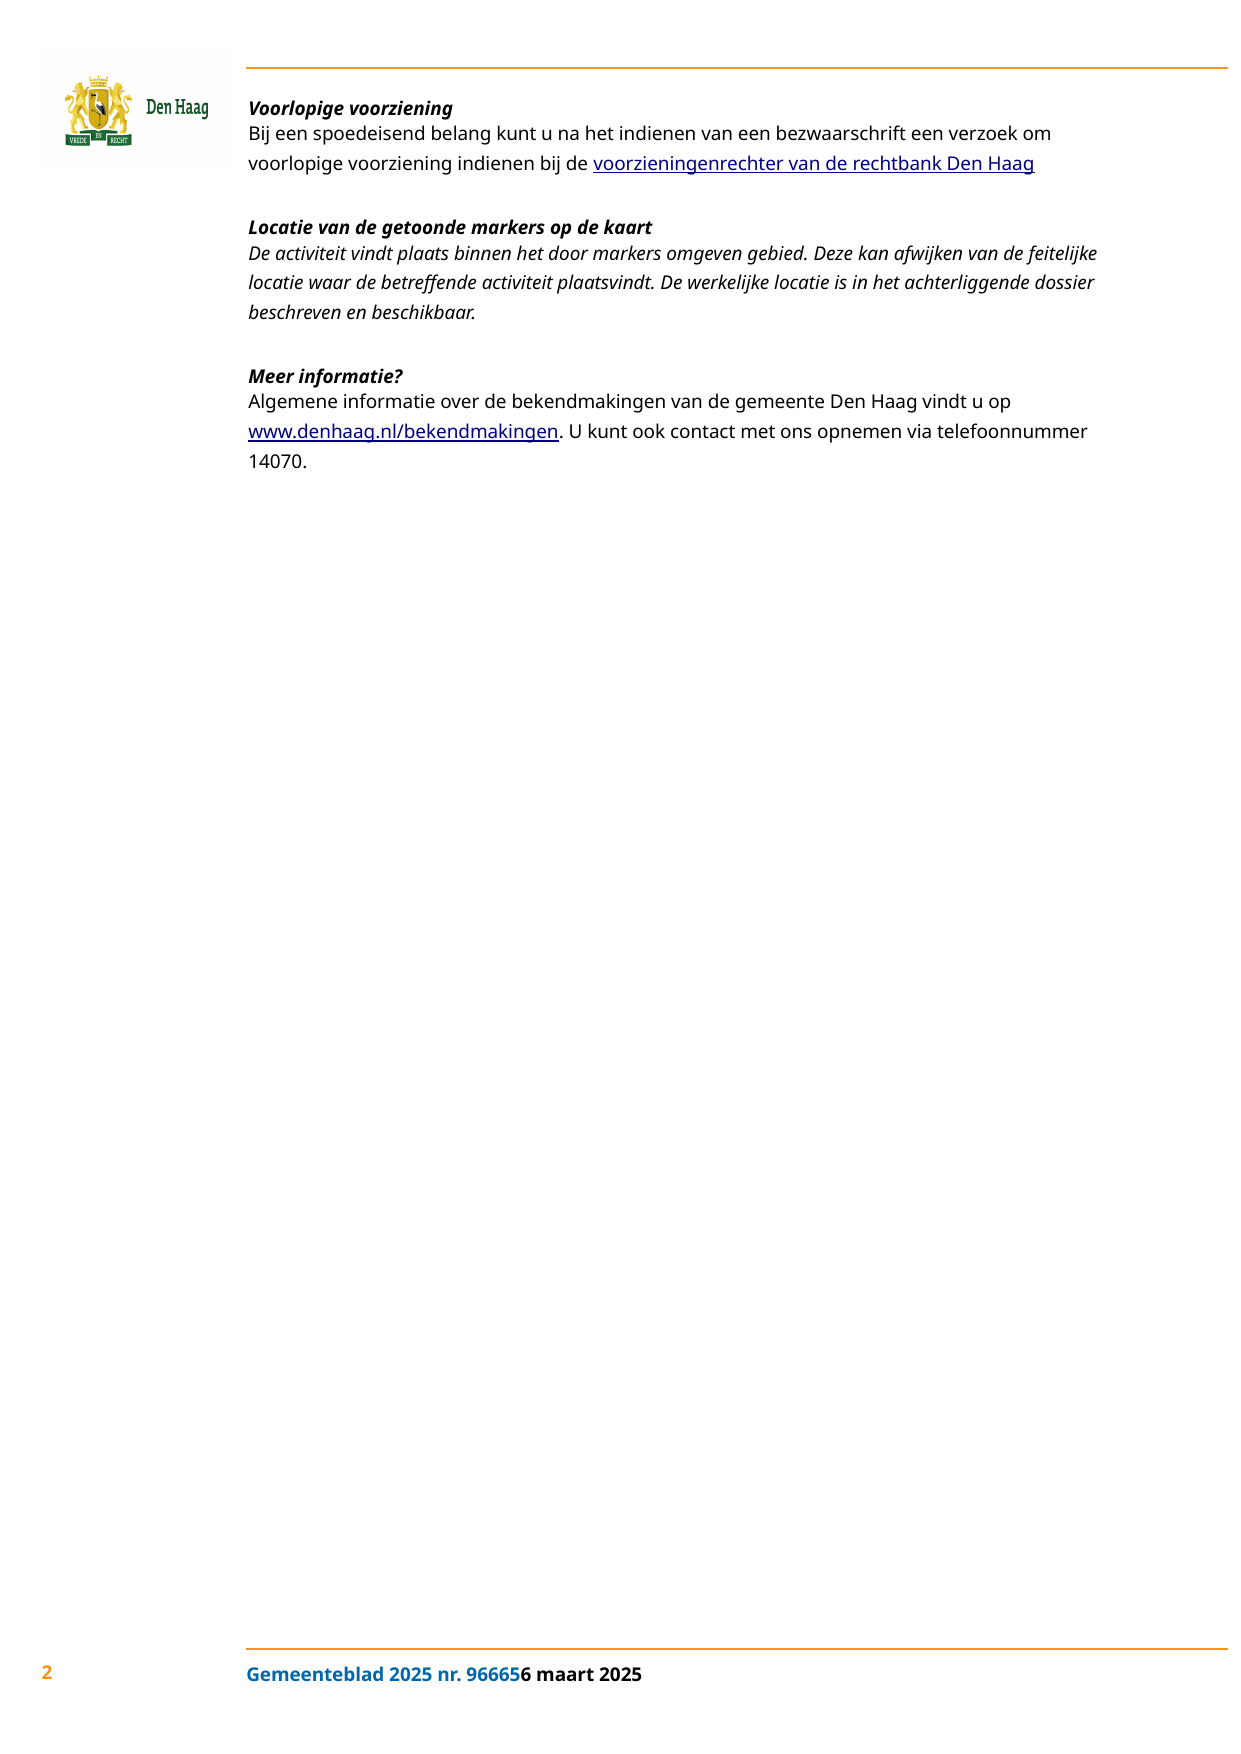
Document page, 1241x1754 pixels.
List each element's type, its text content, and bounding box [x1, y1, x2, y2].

text Locatie van de getoonde markers op de kaart [248, 214, 1152, 240]
text Algemene informatie over de bekendmakingen van de gemeente Den Haag vindt u op www.denhaag.nl/bekendmakingen. U kunt ook contact met ons opnemen via telefoonnummer 14070. [248, 389, 1152, 473]
text Bij een spoedeisend belang kunt u na het indienen van een bezwaarschrift een verzoek om voorlopige voorziening indienen bij de voorzieningenrechter van de rechtbank Den Haag [248, 121, 1152, 176]
text Meer informatie? [248, 363, 1152, 389]
picture [41, 47, 231, 172]
text De activiteit vindt plaats binnen het door markers omgeven gebied. Deze kan afwijken van de feitelijke locatie waar de betreffende activiteit plaatsvindt. De werkelijke locatie is in het achterliggende dossier beschreven en beschikbaar. [248, 240, 1152, 325]
text Voorlopige voorziening [248, 95, 1152, 121]
